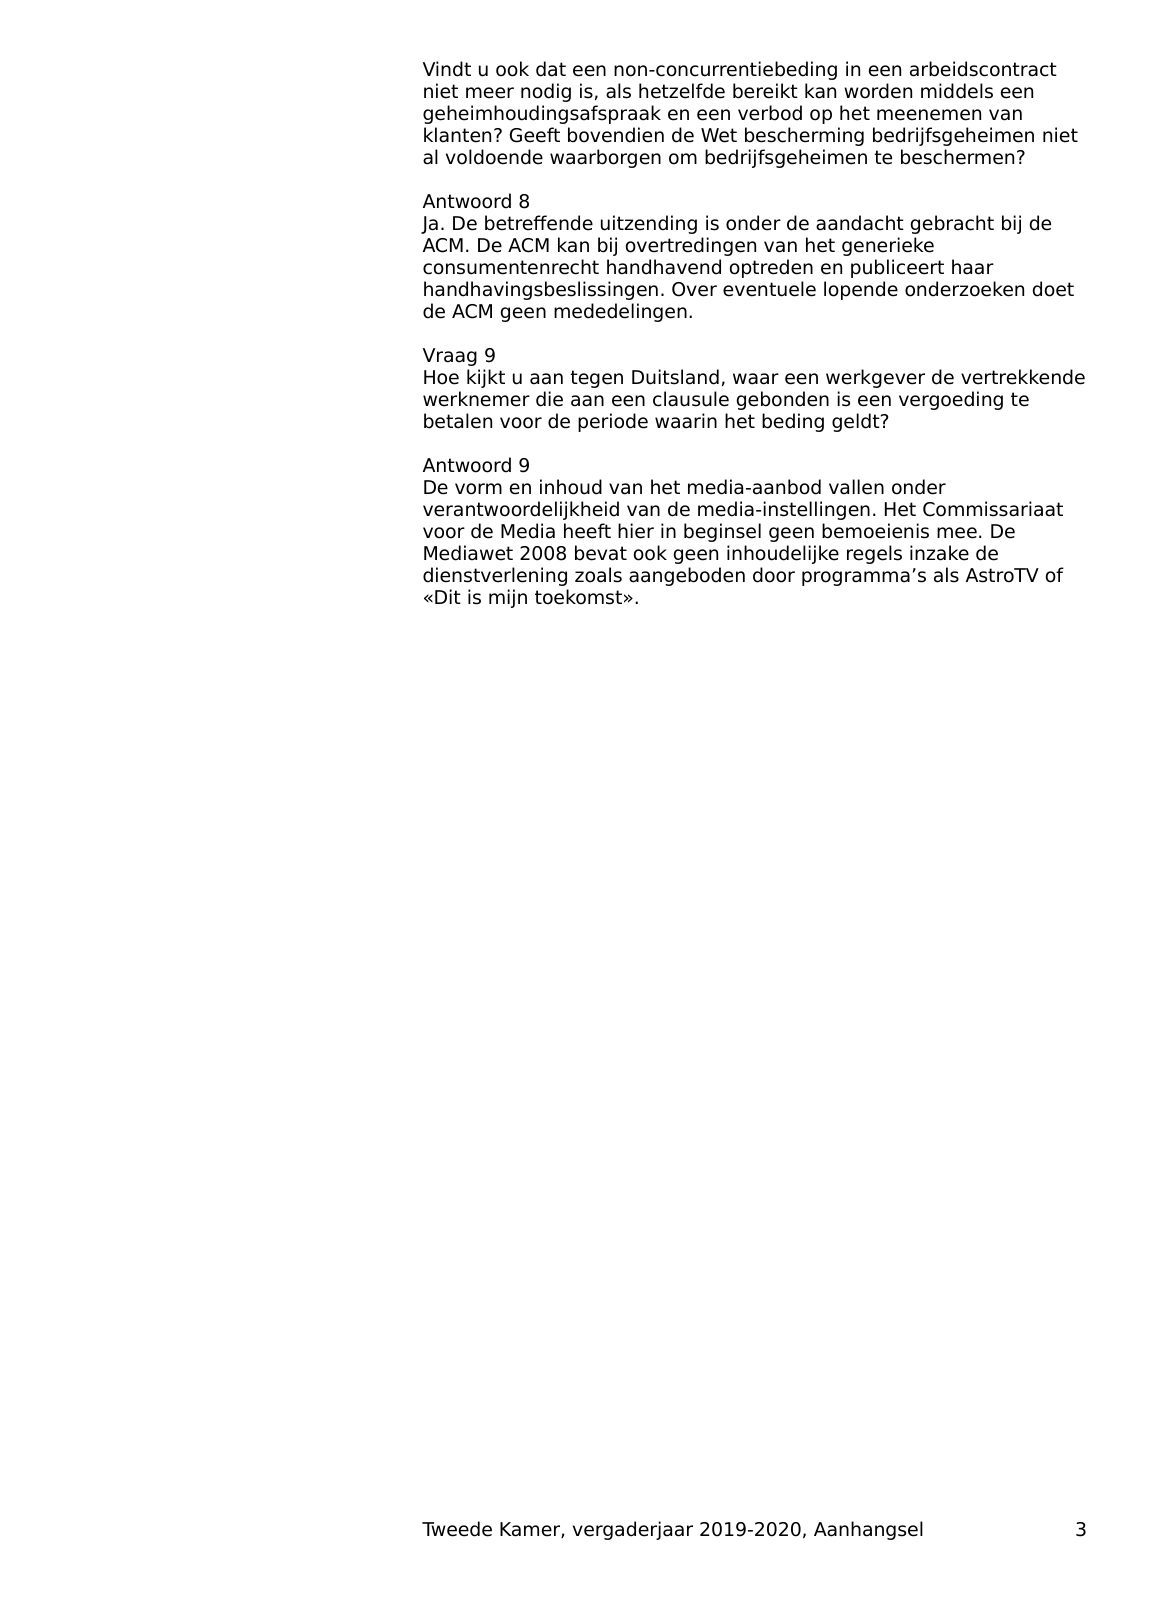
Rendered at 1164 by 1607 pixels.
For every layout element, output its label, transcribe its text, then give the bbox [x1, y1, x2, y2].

text Hoe kijkt u aan tegen Duitsland, waar een werkgever de vertrekkende werknemer die aan een clausule gebonden is een vergoeding te betalen voor de periode waarin het beding geldt? [422, 367, 1087, 433]
text Ja. De betreffende uitzending is onder de aandacht gebracht bij de ACM. De ACM kan bij overtredingen van het generieke consumentenrecht handhavend optreden en publiceert haar handhavingsbeslissingen. Over eventuele lopende onderzoeken doet de ACM geen mededelingen. [422, 213, 1087, 323]
text Antwoord 9 [422, 455, 1087, 477]
text Vindt u ook dat een non-concurrentiebeding in een arbeidscontract niet meer nodig is, als hetzelfde bereikt kan worden middels een geheimhoudingsafspraak en een verbod op het meenemen van klanten? Geeft bovendien de Wet bescherming bedrijfsgeheimen niet al voldoende waarborgen om bedrijfsgeheimen te beschermen? [422, 59, 1087, 169]
text Antwoord 8 [422, 191, 1087, 213]
text De vorm en inhoud van het media-aanbod vallen onder verantwoordelijkheid van de media-instellingen. Het Commissariaat voor de Media heeft hier in beginsel geen bemoeienis mee. De Mediawet 2008 bevat ook geen inhoudelijke regels inzake de dienstverlening zoals aangeboden door programma’s als AstroTV of «Dit is mijn toekomst». [422, 477, 1087, 609]
text Vraag 9 [422, 345, 1087, 367]
